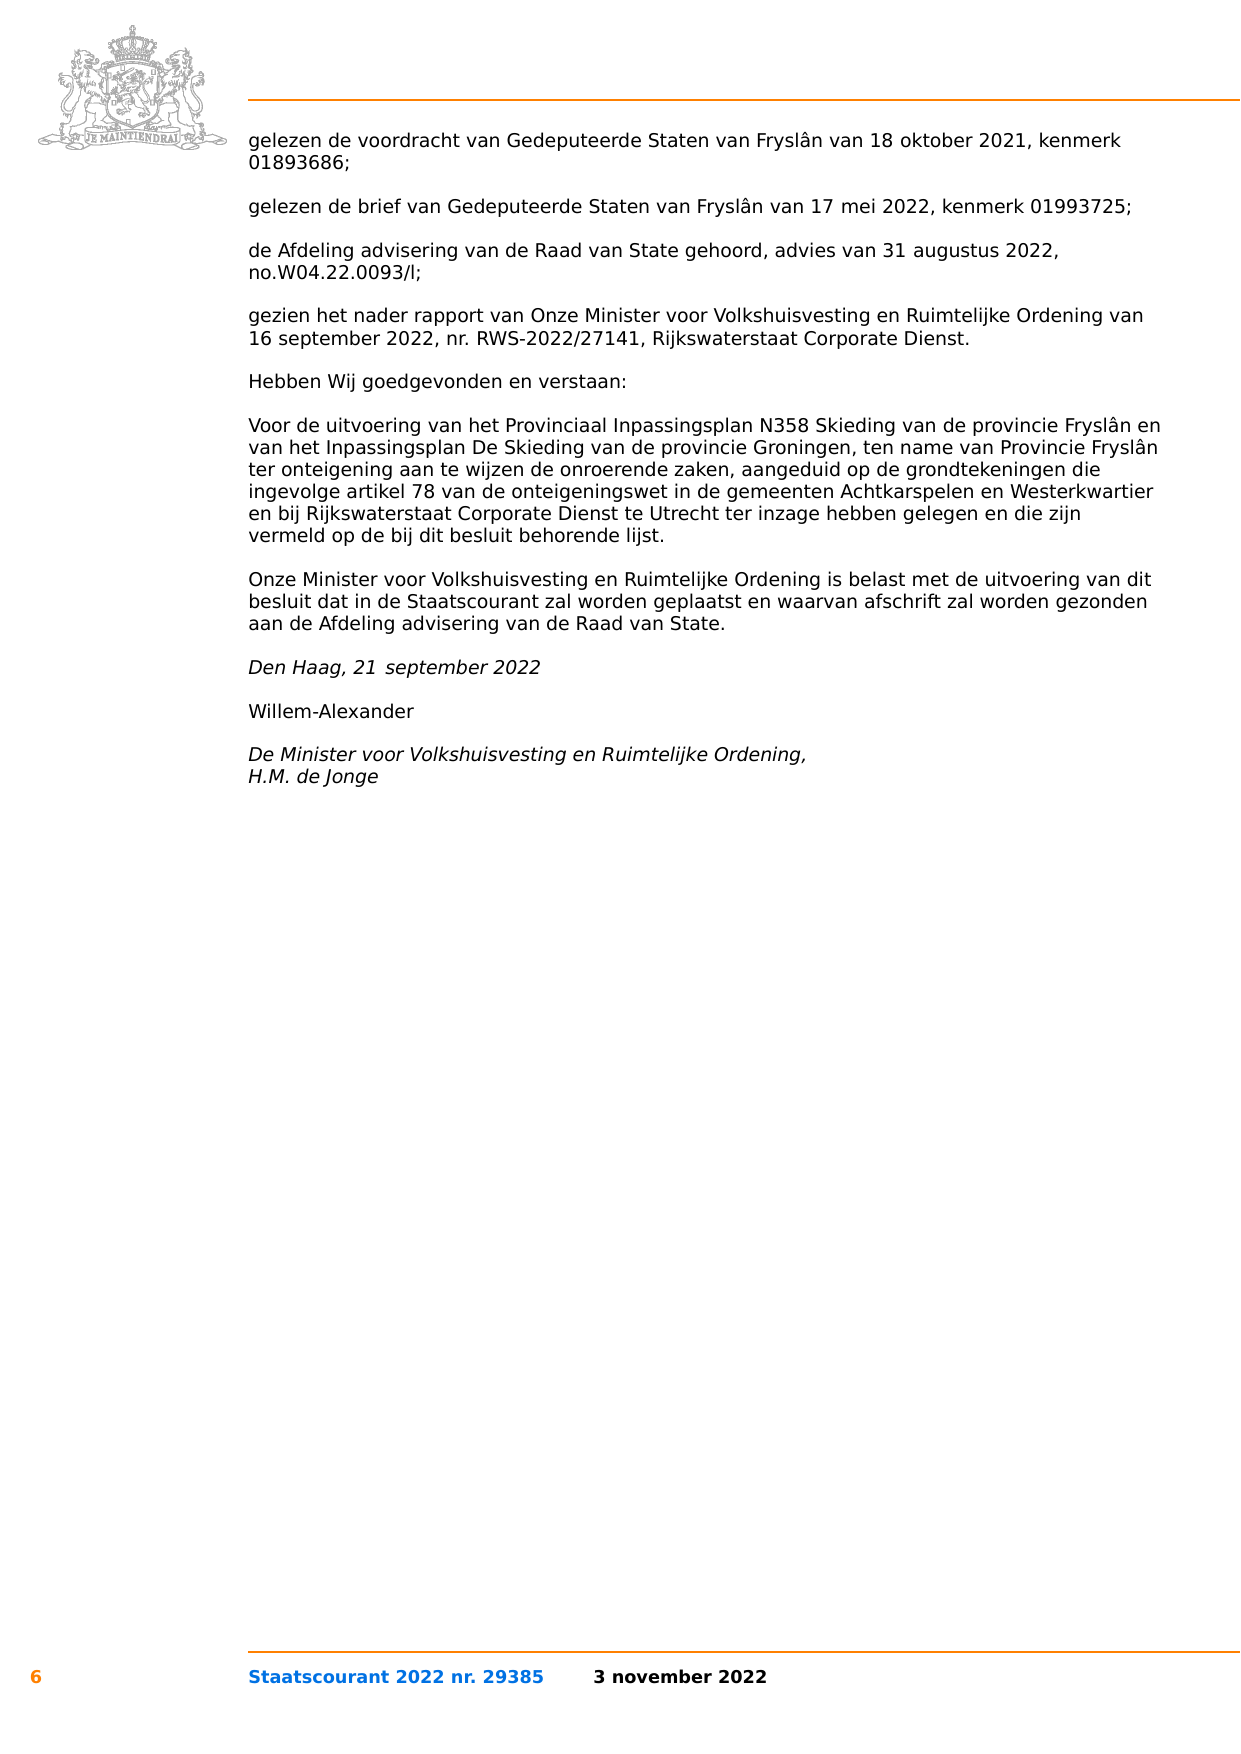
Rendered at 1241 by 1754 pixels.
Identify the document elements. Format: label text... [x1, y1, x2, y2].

text De Minister voor Volkshuisvesting en Ruimtelijke Ordening, H.M. de Jonge [248, 744, 1163, 788]
text Willem-Alexander [248, 701, 1163, 722]
text de Afdeling advisering van de Raad van State gehoord, advies van 31 augustus 2022, no.W04.22.0093/l; [248, 239, 1163, 283]
text Den Haag, 21 september 2022 [248, 657, 1163, 679]
picture [38, 25, 227, 150]
text gelezen de brief van Gedeputeerde Staten van Fryslân van 17 mei 2022, kenmerk 01993725; [248, 196, 1163, 218]
text Hebben Wij goedgevonden en verstaan: [248, 371, 1163, 393]
text gezien het nader rapport van Onze Minister voor Volkshuisvesting en Ruimtelijke Ordening van 16 september 2022, nr. RWS-2022/27141, Rijkswaterstaat Corporate Dienst. [248, 305, 1163, 349]
text gelezen de voordracht van Gedeputeerde Staten van Fryslân van 18 oktober 2021, kenmerk 01893686; [248, 130, 1163, 174]
text Onze Minister voor Volkshuisvesting en Ruimtelijke Ordening is belast met de uitvoering van dit besluit dat in de Staatscourant zal worden geplaatst en waarvan afschrift zal worden gezonden aan de Afdeling advisering van de Raad van State. [248, 569, 1163, 635]
text Voor de uitvoering van het Provinciaal Inpassingsplan N358 Skieding van de provincie Fryslân en van het Inpassingsplan De Skieding van de provincie Groningen, ten name van Provincie Fryslân ter onteigening aan te wijzen de onroerende zaken, aangeduid op de grondtekeningen die ingevolge artikel 78 van de onteigeningswet in de gemeenten Achtkarspelen en Westerkwartier en bij Rijkswaterstaat Corporate Dienst te Utrecht ter inzage hebben gelegen en die zijn vermeld op de bij dit besluit behorende lijst. [248, 415, 1163, 547]
